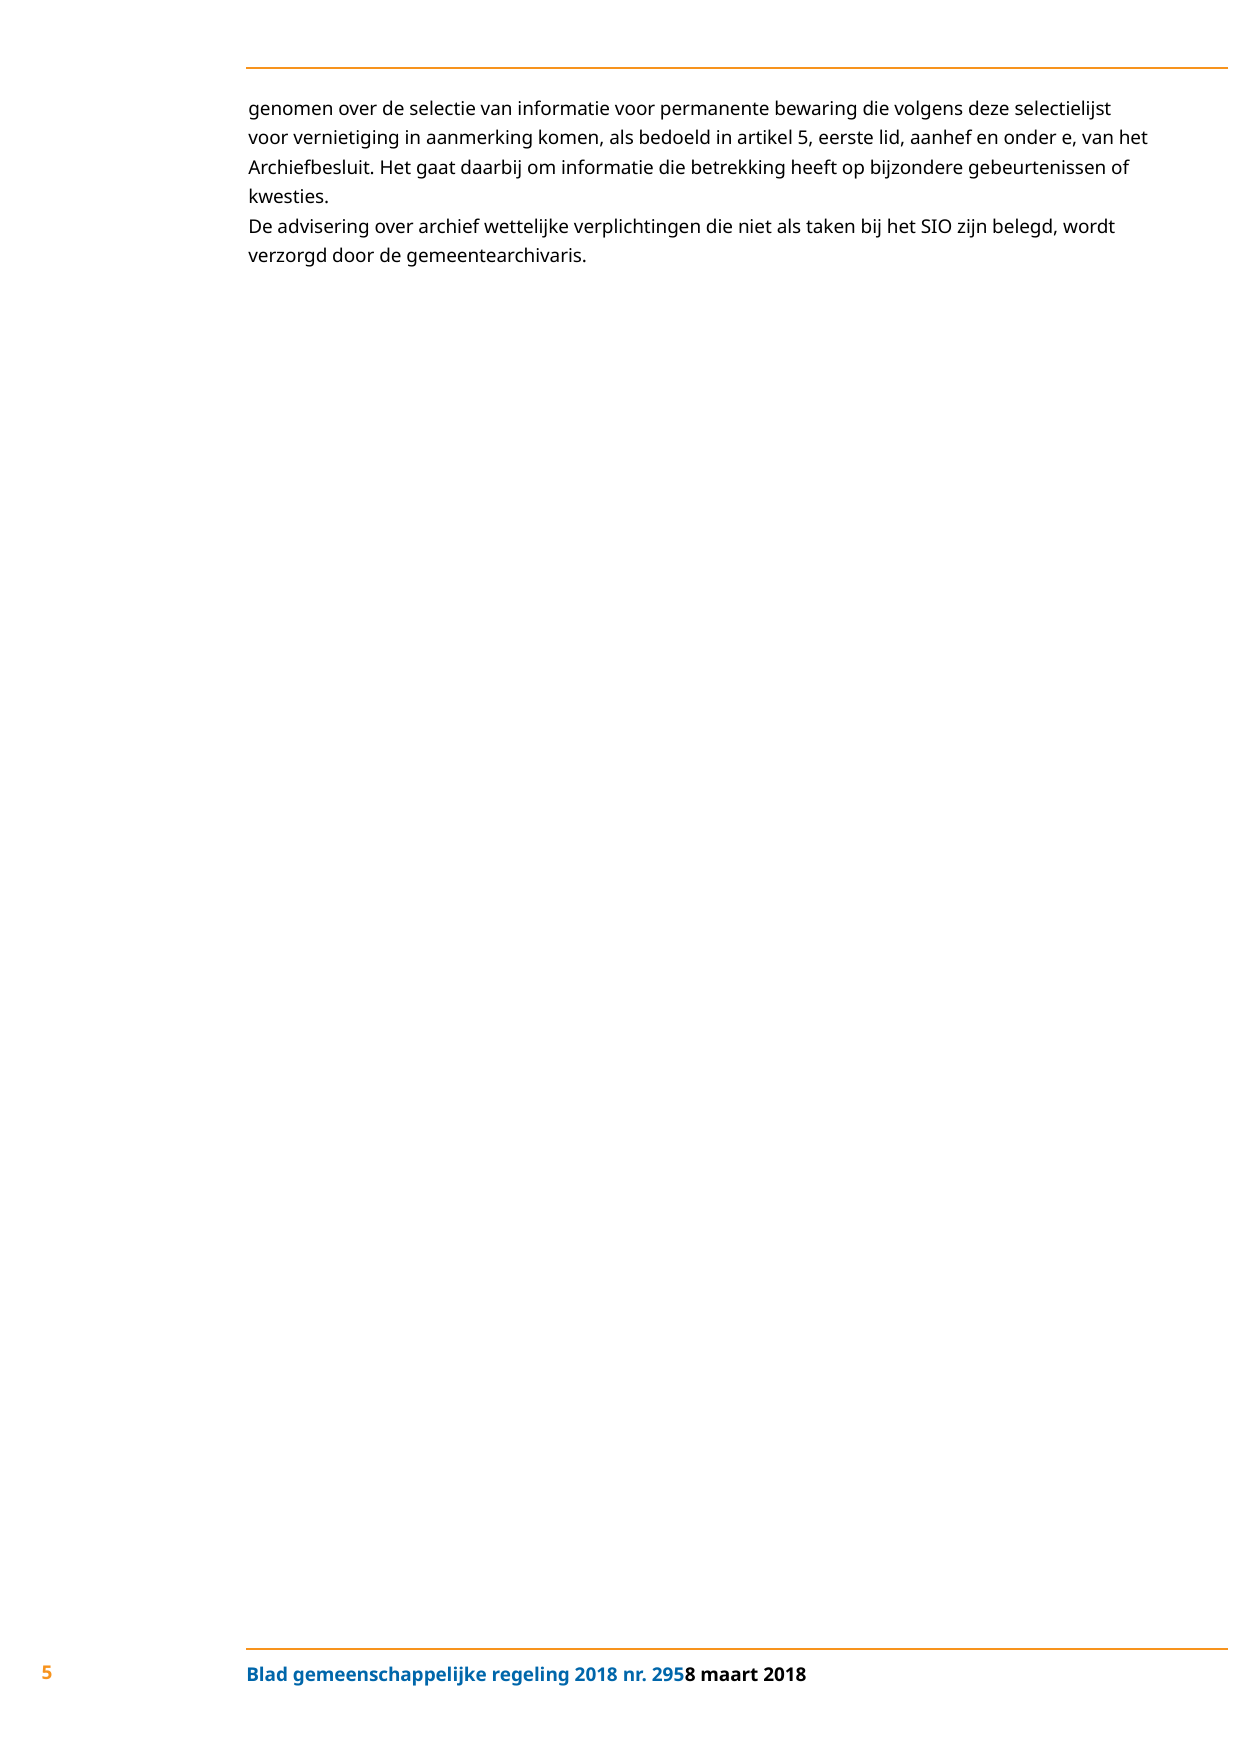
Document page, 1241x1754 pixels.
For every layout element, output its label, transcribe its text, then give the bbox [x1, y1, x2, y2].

text De advisering over archief wettelijke verplichtingen die niet als taken bij het SIO zijn belegd, wordt verzorgd door de gemeentearchivaris. [248, 213, 1152, 268]
text genomen over de selectie van informatie voor permanente bewaring die volgens deze selectielijst voor vernietiging in aanmerking komen, als bedoeld in artikel 5, eerste lid, aanhef en onder e, van het Archiefbesluit. Het gaat daarbij om informatie die betrekking heeft op bijzondere gebeurtenissen of kwesties. [248, 95, 1152, 209]
picture [41, 47, 231, 172]
